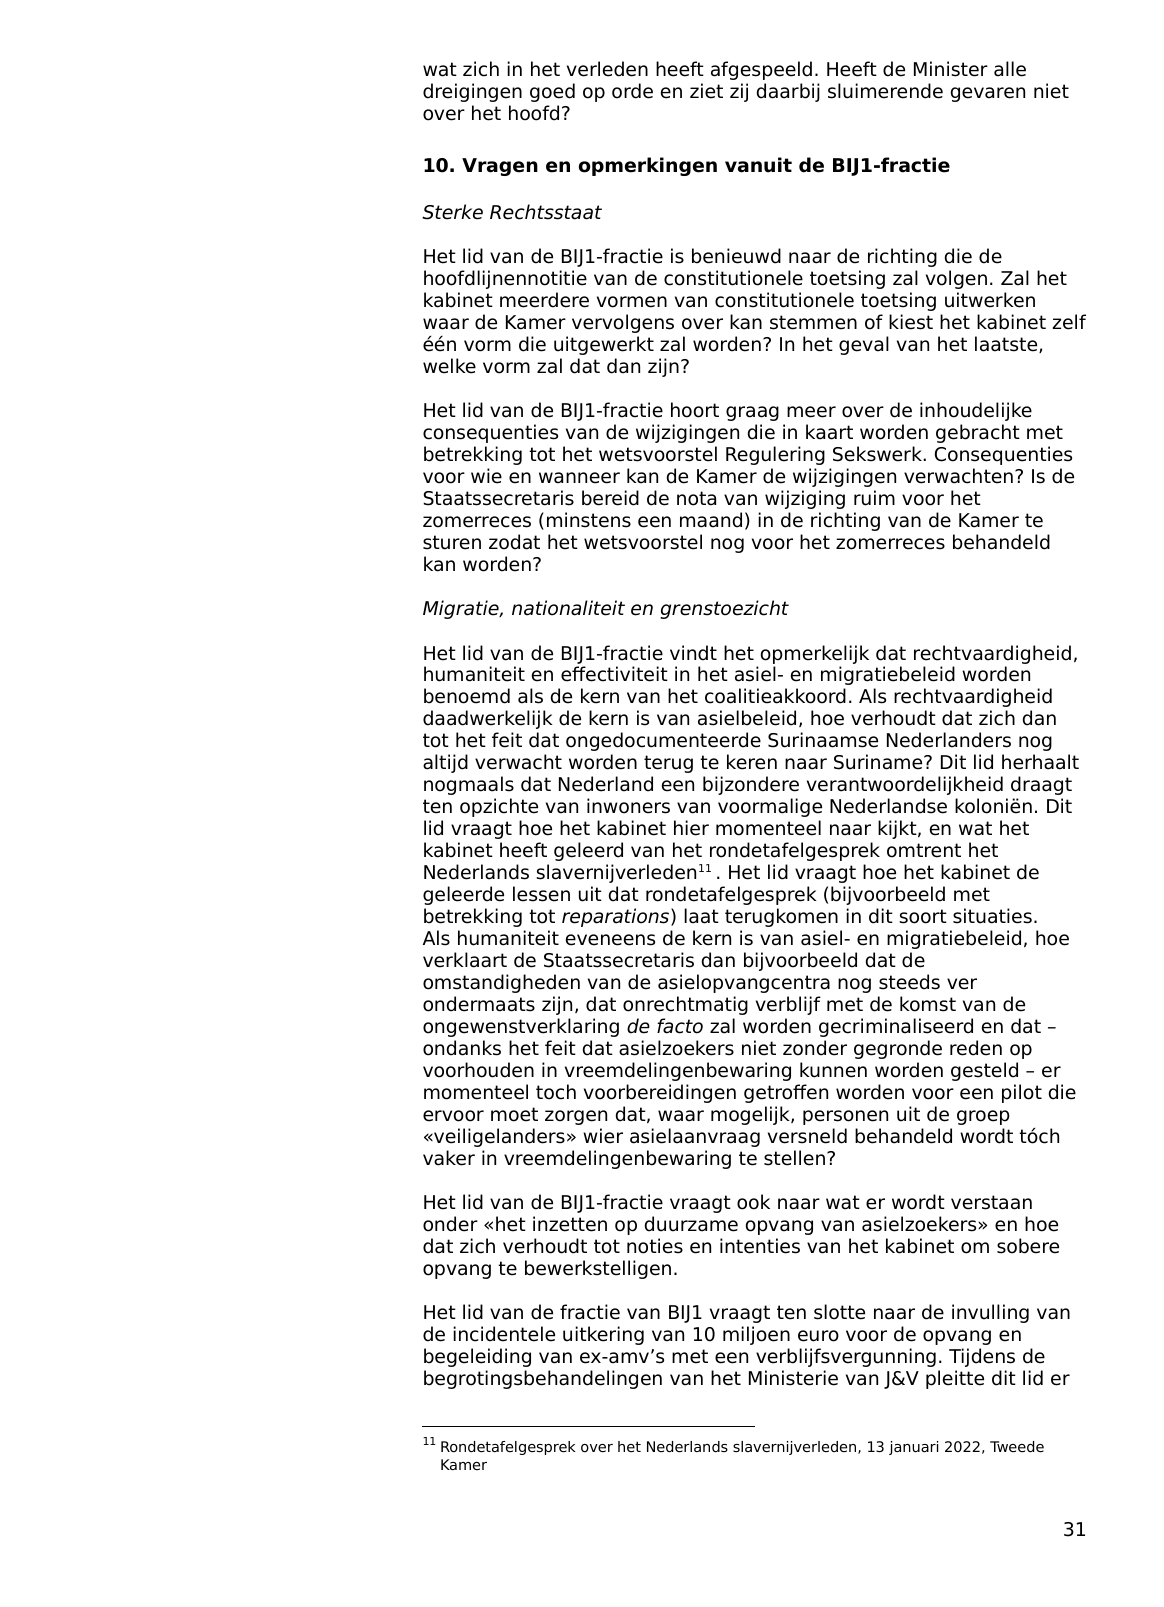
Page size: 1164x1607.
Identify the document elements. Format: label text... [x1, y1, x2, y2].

text Het lid van de BIJ1-fractie hoort graag meer over de inhoudelijke consequenties van de wijzigingen die in kaart worden gebracht met betrekking tot het wetsvoorstel Regulering Sekswerk. Consequenties voor wie en wanneer kan de Kamer de wijzigingen verwachten? Is de Staatssecretaris bereid de nota van wijziging ruim voor het zomerreces (minstens een maand) in de richting van de Kamer te sturen zodat het wetsvoorstel nog voor het zomerreces behandeld kan worden? [422, 400, 1087, 576]
text wat zich in het verleden heeft afgespeeld. Heeft de Minister alle dreigingen goed op orde en ziet zij daarbij sluimerende gevaren niet over het hoofd? [422, 59, 1087, 125]
text Het lid van de fractie van BIJ1 vraagt ten slotte naar de invulling van de incidentele uitkering van 10 miljoen euro voor de opvang en begeleiding van ex-amv’s met een verblijfsvergunning. Tijdens de begrotingsbehandelingen van het Ministerie van J&V pleitte dit lid er [422, 1302, 1087, 1390]
text Rondetafelgesprek over het Nederlands slavernijverleden, 13 januari 2022, Tweede Kamer [422, 1435, 1087, 1474]
subtitle Sterke Rechtsstaat [422, 202, 1087, 224]
text Als humaniteit eveneens de kern is van asiel- en migratiebeleid, hoe verklaart de Staatssecretaris dan bijvoorbeeld dat de omstandigheden van de asielopvangcentra nog steeds ver ondermaats zijn, dat onrechtmatig verblijf met de komst van de ongewenstverklaring de facto zal worden gecriminaliseerd en dat – ondanks het feit dat asielzoekers niet zonder gegronde reden op voorhouden in vreemdelingenbewaring kunnen worden gesteld – er momenteel toch voorbereidingen getroffen worden voor een pilot die ervoor moet zorgen dat, waar mogelijk, personen uit de groep «veiligelanders» wier asielaanvraag versneld behandeld wordt tóch vaker in vreemdelingenbewaring te stellen? [422, 928, 1087, 1170]
subtitle Migratie, nationaliteit en grenstoezicht [422, 598, 1087, 620]
text Het lid van de BIJ1-fractie is benieuwd naar de richting die de hoofdlijnennotitie van de constitutionele toetsing zal volgen. Zal het kabinet meerdere vormen van constitutionele toetsing uitwerken waar de Kamer vervolgens over kan stemmen of kiest het kabinet zelf één vorm die uitgewerkt zal worden? In het geval van het laatste, welke vorm zal dat dan zijn? [422, 246, 1087, 378]
text Het lid van de BIJ1-fractie vindt het opmerkelijk dat rechtvaardigheid, humaniteit en effectiviteit in het asiel- en migratiebeleid worden benoemd als de kern van het coalitieakkoord. Als rechtvaardigheid daadwerkelijk de kern is van asielbeleid, hoe verhoudt dat zich dan tot het feit dat ongedocumenteerde Surinaamse Nederlanders nog altijd verwacht worden terug te keren naar Suriname? Dit lid herhaalt nogmaals dat Nederland een bijzondere verantwoordelijkheid draagt ten opzichte van inwoners van voormalige Nederlandse koloniën. Dit lid vraagt hoe het kabinet hier momenteel naar kijkt, en wat het kabinet heeft geleerd van het rondetafelgesprek omtrent het Nederlands slavernijverleden. Het lid vraagt hoe het kabinet de geleerde lessen uit dat rondetafelgesprek (bijvoorbeeld met betrekking tot reparations) laat terugkomen in dit soort situaties. [422, 642, 1087, 928]
subtitle 10. Vragen en opmerkingen vanuit de BIJ1-fractie [422, 155, 1087, 177]
text Het lid van de BIJ1-fractie vraagt ook naar wat er wordt verstaan onder «het inzetten op duurzame opvang van asielzoekers» en hoe dat zich verhoudt tot noties en intenties van het kabinet om sobere opvang te bewerkstelligen. [422, 1192, 1087, 1280]
